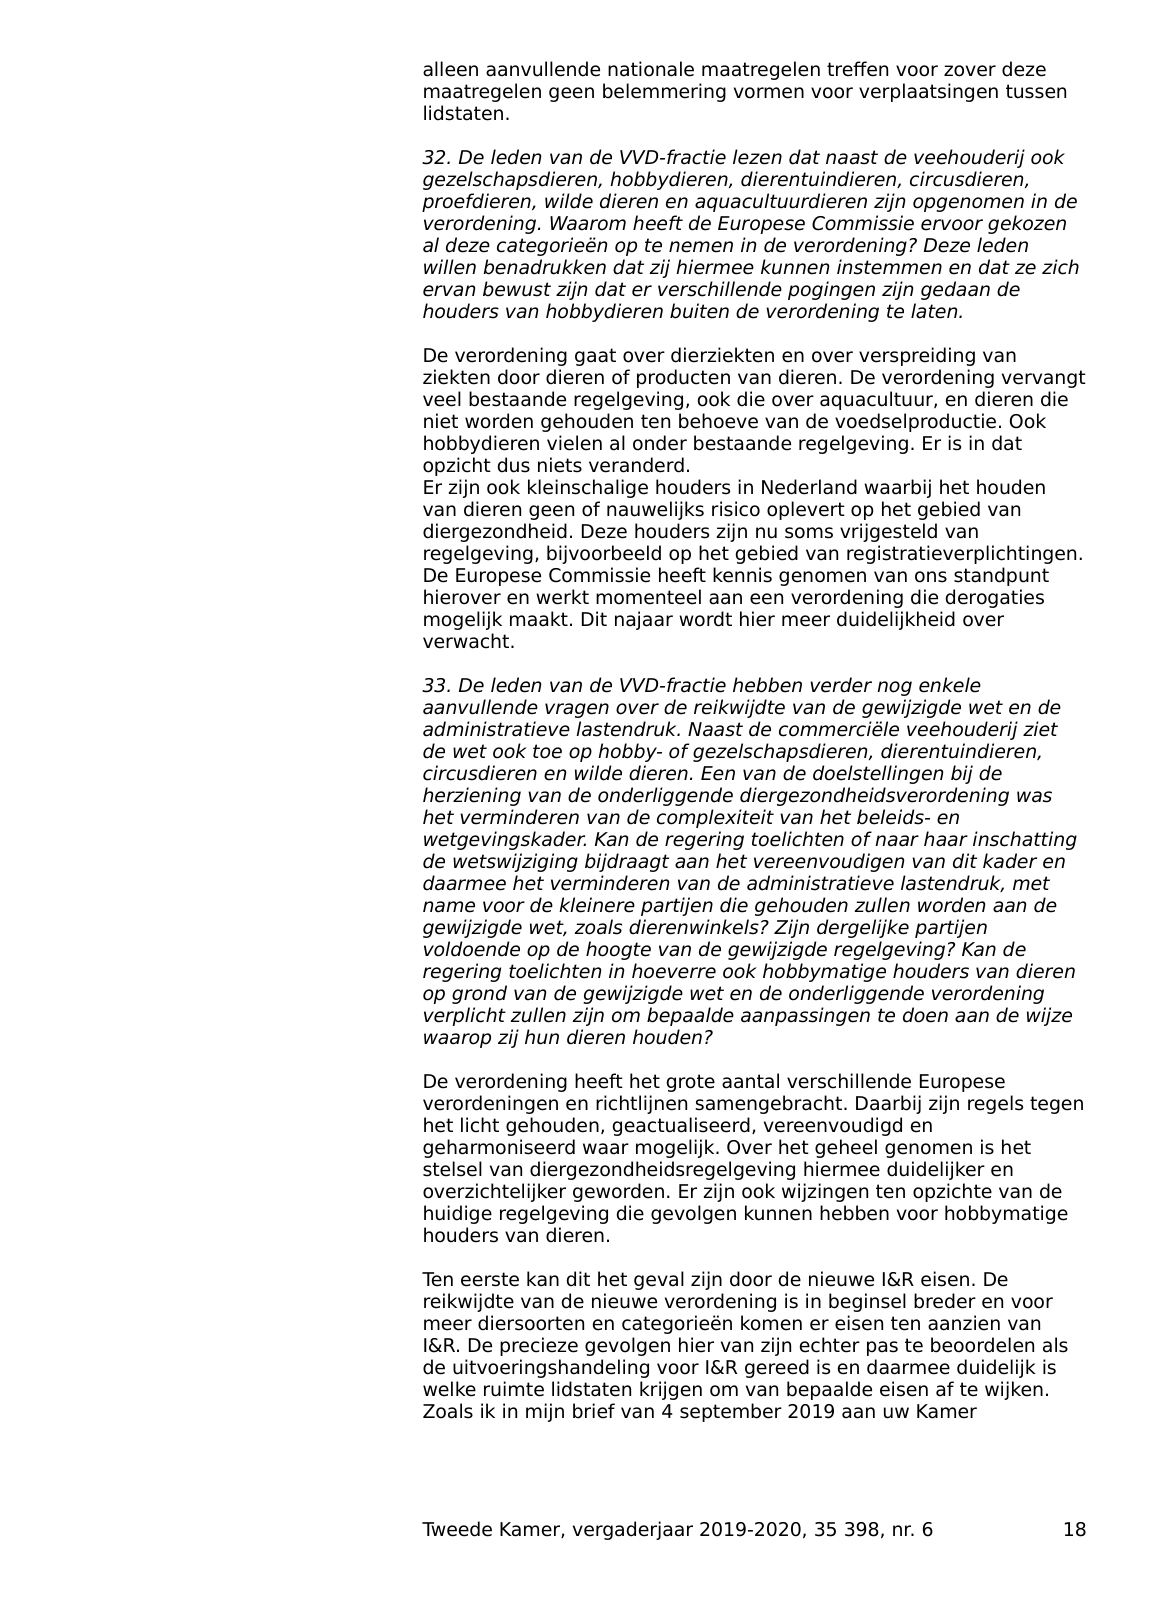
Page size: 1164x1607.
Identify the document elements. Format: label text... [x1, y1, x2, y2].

text 32. De leden van de VVD-fractie lezen dat naast de veehouderij ook gezelschapsdieren, hobbydieren, dierentuindieren, circusdieren, proefdieren, wilde dieren en aquacultuurdieren zijn opgenomen in de verordening. Waarom heeft de Europese Commissie ervoor gekozen al deze categorieën op te nemen in de verordening? Deze leden willen benadrukken dat zij hiermee kunnen instemmen en dat ze zich ervan bewust zijn dat er verschillende pogingen zijn gedaan de houders van hobbydieren buiten de verordening te laten. [422, 147, 1087, 323]
text Er zijn ook kleinschalige houders in Nederland waarbij het houden van dieren geen of nauwelijks risico oplevert op het gebied van diergezondheid. Deze houders zijn nu soms vrijgesteld van regelgeving, bijvoorbeeld op het gebied van registratieverplichtingen. De Europese Commissie heeft kennis genomen van ons standpunt hierover en werkt momenteel aan een verordening die derogaties mogelijk maakt. Dit najaar wordt hier meer duidelijkheid over verwacht. [422, 477, 1087, 653]
text De verordening gaat over dierziekten en over verspreiding van ziekten door dieren of producten van dieren. De verordening vervangt veel bestaande regelgeving, ook die over aquacultuur, en dieren die niet worden gehouden ten behoeve van de voedselproductie. Ook hobbydieren vielen al onder bestaande regelgeving. Er is in dat opzicht dus niets veranderd. [422, 345, 1087, 477]
text Ten eerste kan dit het geval zijn door de nieuwe I&R eisen. De reikwijdte van de nieuwe verordening is in beginsel breder en voor meer diersoorten en categorieën komen er eisen ten aanzien van I&R. De precieze gevolgen hier van zijn echter pas te beoordelen als de uitvoeringshandeling voor I&R gereed is en daarmee duidelijk is welke ruimte lidstaten krijgen om van bepaalde eisen af te wijken. Zoals ik in mijn brief van 4 september 2019 aan uw Kamer [422, 1269, 1087, 1423]
text alleen aanvullende nationale maatregelen treffen voor zover deze maatregelen geen belemmering vormen voor verplaatsingen tussen lidstaten. [422, 59, 1087, 125]
text De verordening heeft het grote aantal verschillende Europese verordeningen en richtlijnen samengebracht. Daarbij zijn regels tegen het licht gehouden, geactualiseerd, vereenvoudigd en geharmoniseerd waar mogelijk. Over het geheel genomen is het stelsel van diergezondheidsregelgeving hiermee duidelijker en overzichtelijker geworden. Er zijn ook wijzingen ten opzichte van de huidige regelgeving die gevolgen kunnen hebben voor hobbymatige houders van dieren. [422, 1071, 1087, 1247]
text 33. De leden van de VVD-fractie hebben verder nog enkele aanvullende vragen over de reikwijdte van de gewijzigde wet en de administratieve lastendruk. Naast de commerciële veehouderij ziet de wet ook toe op hobby- of gezelschapsdieren, dierentuindieren, circusdieren en wilde dieren. Een van de doelstellingen bij de herziening van de onderliggende diergezondheidsverordening was het verminderen van de complexiteit van het beleids- en wetgevingskader. Kan de regering toelichten of naar haar inschatting de wetswijziging bijdraagt aan het vereenvoudigen van dit kader en daarmee het verminderen van de administratieve lastendruk, met name voor de kleinere partijen die gehouden zullen worden aan de gewijzigde wet, zoals dierenwinkels? Zijn dergelijke partijen voldoende op de hoogte van de gewijzigde regelgeving? Kan de regering toelichten in hoeverre ook hobbymatige houders van dieren op grond van de gewijzigde wet en de onderliggende verordening verplicht zullen zijn om bepaalde aanpassingen te doen aan de wijze waarop zij hun dieren houden? [422, 675, 1087, 1049]
